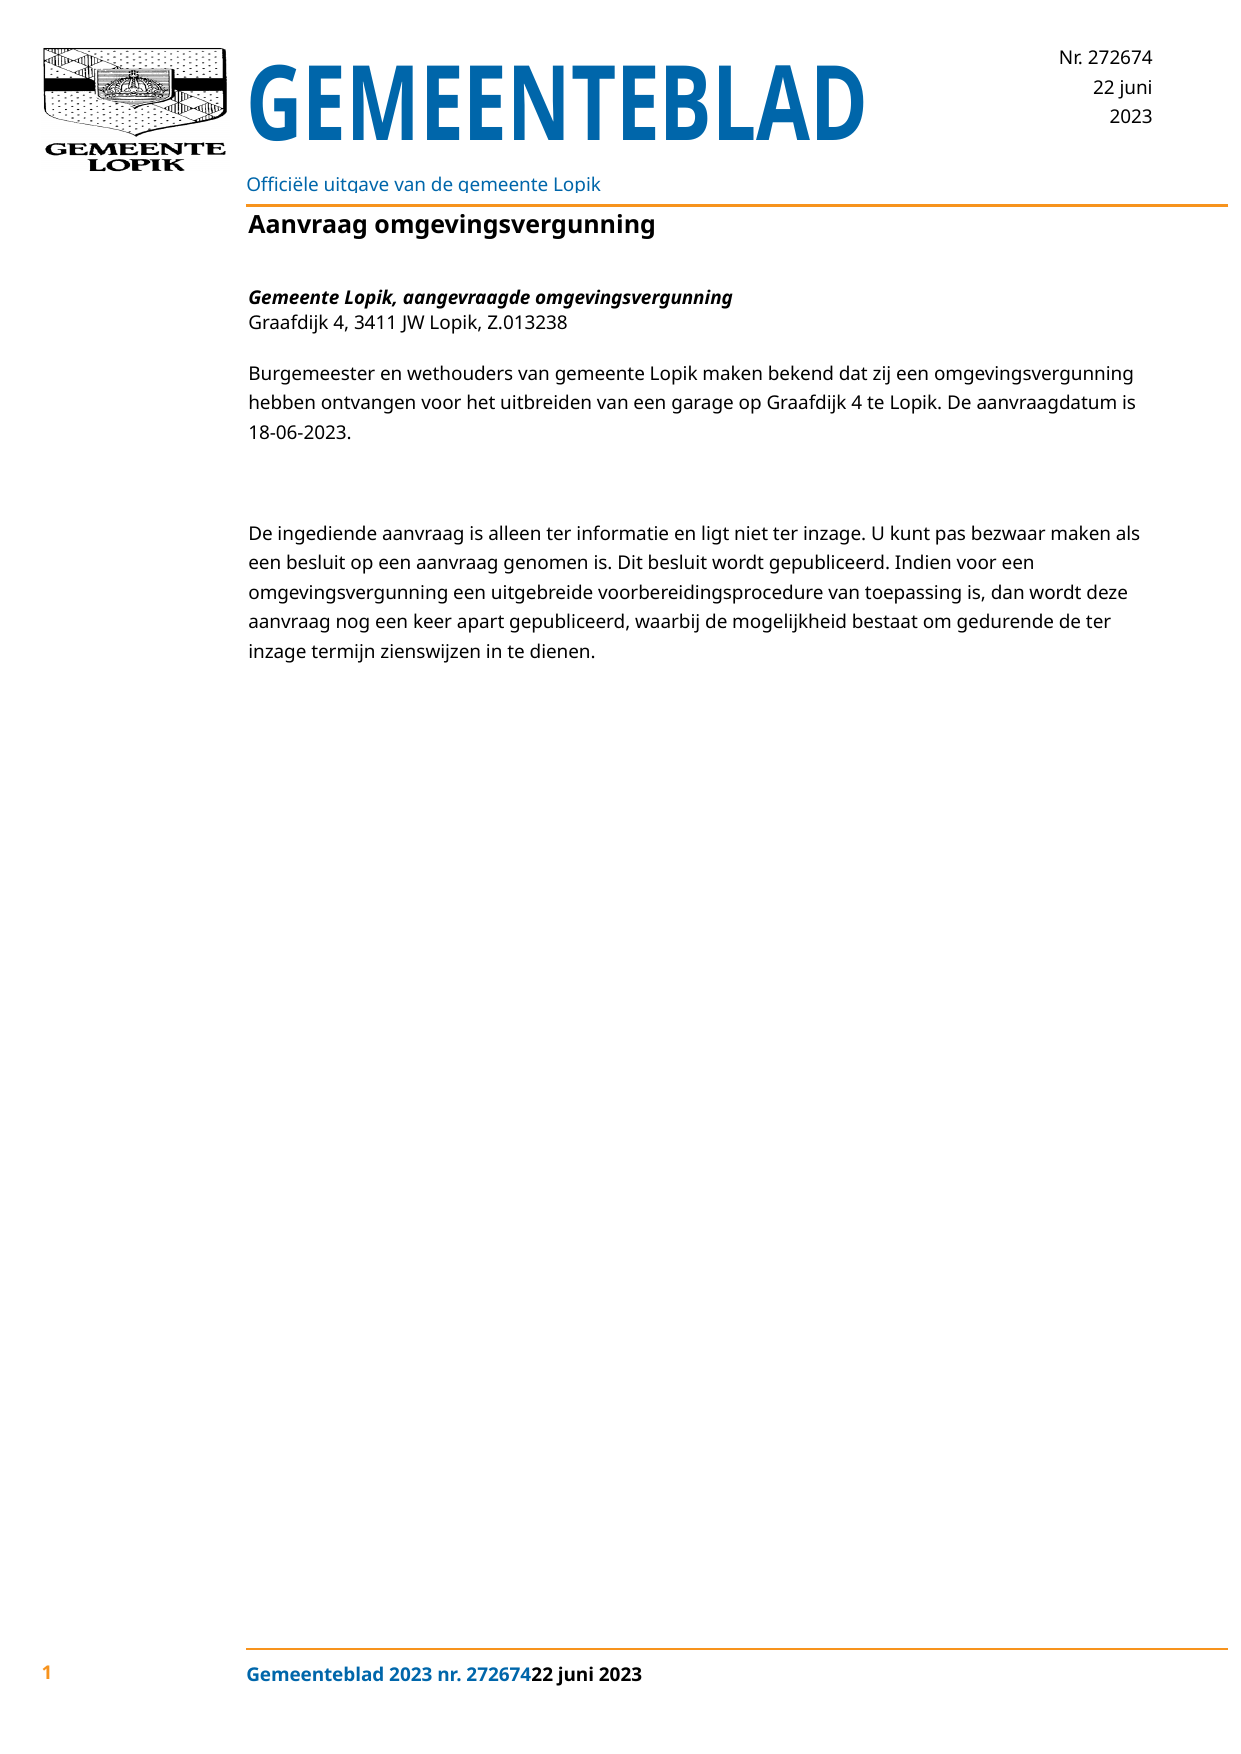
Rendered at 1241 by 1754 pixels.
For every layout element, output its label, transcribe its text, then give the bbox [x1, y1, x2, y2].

text Gemeente Lopik, aangevraagde omgevingsvergunning [248, 284, 1152, 309]
text Aanvraag omgevingsvergunning [248, 207, 1152, 241]
picture [41, 47, 231, 172]
text Graafdijk 4, 3411 JW Lopik, Z.013238 [248, 309, 1152, 335]
text Burgemeester en wethouders van gemeente Lopik maken bekend dat zij een omgevingsvergunning hebben ontvangen voor het uitbreiden van een garage op Graafdijk 4 te Lopik. De aanvraagdatum is 18-06-2023. [248, 360, 1152, 445]
text De ingediende aanvraag is alleen ter informatie en ligt niet ter inzage. U kunt pas bezwaar maken als een besluit op een aanvraag genomen is. Dit besluit wordt gepubliceerd. Indien voor een omgevingsvergunning een uitgebreide voorbereidingsprocedure van toepassing is, dan wordt deze aanvraag nog een keer apart gepubliceerd, waarbij de mogelijkheid bestaat om gedurende de ter inzage termijn zienswijzen in te dienen. [248, 520, 1152, 664]
